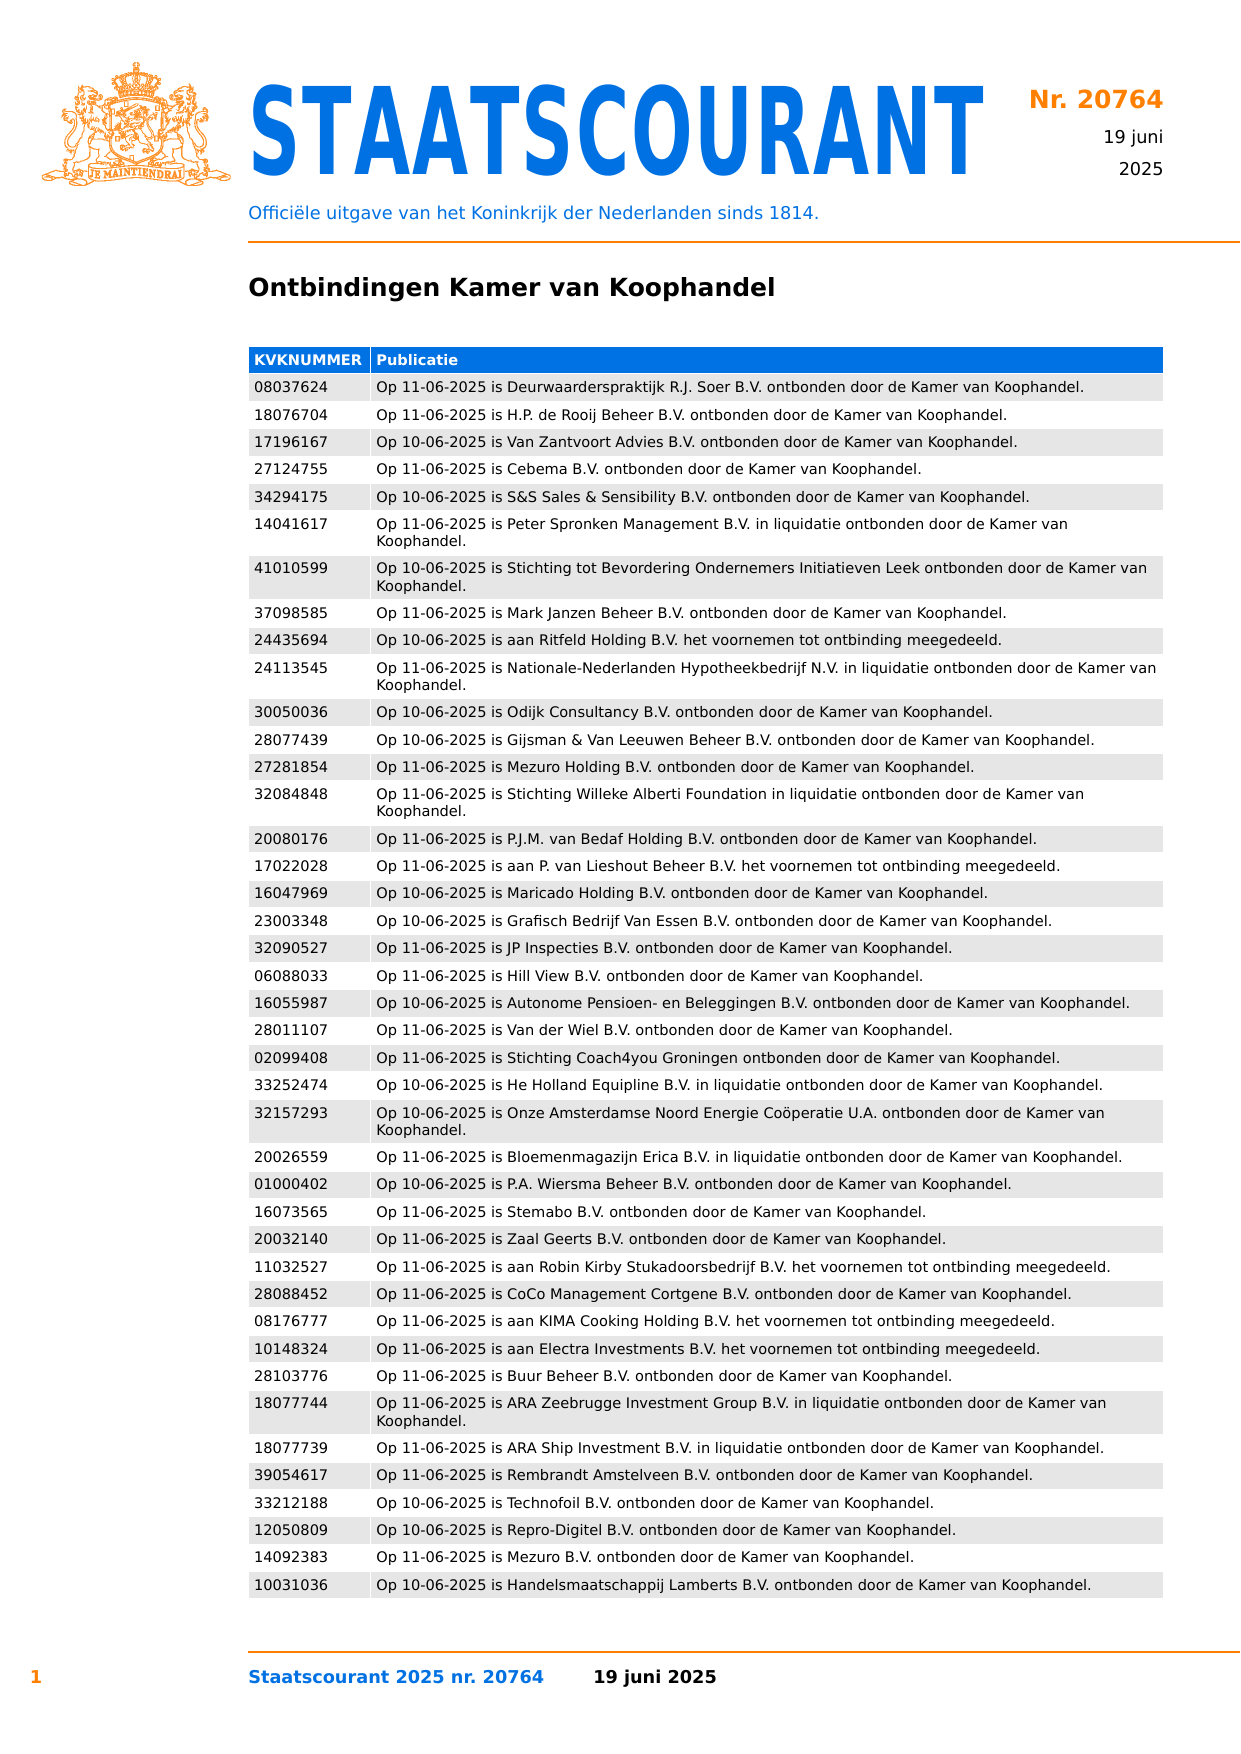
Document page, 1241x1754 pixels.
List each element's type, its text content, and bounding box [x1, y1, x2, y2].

table_cell 32090527 [249, 935, 370, 962]
table_header Publicatie [371, 347, 1163, 373]
table_cell Op 11-06-2025 is Mezuro B.V. ontbonden door de Kamer van Koophandel. [371, 1545, 1163, 1571]
table_cell 19 juni [998, 121, 1240, 153]
table_cell 16073565 [249, 1199, 370, 1225]
table_cell Op 11-06-2025 is Van der Wiel B.V. ontbonden door de Kamer van Koophandel. [371, 1018, 1163, 1044]
table_cell 2025 [998, 153, 1240, 203]
table_cell 32157293 [249, 1100, 370, 1143]
table_cell 08176777 [249, 1309, 370, 1335]
table_cell 23003348 [249, 908, 370, 934]
table_cell 30050036 [249, 699, 370, 726]
table_cell 20080176 [249, 826, 370, 852]
table_cell Op 11-06-2025 is CoCo Management Cortgene B.V. ontbonden door de Kamer van Koophandel. [371, 1281, 1163, 1307]
table_cell 28088452 [249, 1281, 370, 1307]
table_cell 01000402 [249, 1172, 370, 1198]
table_cell 16047969 [249, 881, 370, 907]
table_cell 20032140 [249, 1226, 370, 1253]
table_cell Op 11-06-2025 is Stemabo B.V. ontbonden door de Kamer van Koophandel. [371, 1199, 1163, 1225]
table_cell Op 11-06-2025 is Bloemenmagazijn Erica B.V. in liquidatie ontbonden door de Kamer van Koophandel. [371, 1144, 1163, 1171]
table_cell Op 11-06-2025 is Nationale-Nederlanden Hypotheekbedrijf N.V. in liquidatie ontbonden door de Kamer van Koophandel. [371, 655, 1163, 698]
table_header [25, 62, 248, 241]
table_cell 06088033 [249, 963, 370, 989]
table_cell Op 10-06-2025 is Technofoil B.V. ontbonden door de Kamer van Koophandel. [371, 1490, 1163, 1516]
table_header Nr. 20764 [998, 62, 1240, 121]
table_cell Op 10-06-2025 is He Holland Equipline B.V. in liquidatie ontbonden door de Kamer van Koophandel. [371, 1073, 1163, 1099]
table_cell 12050809 [249, 1517, 370, 1544]
table_cell 34294175 [249, 484, 370, 510]
table_cell 18077744 [249, 1391, 370, 1434]
table_cell 08037624 [249, 374, 370, 401]
table_cell Op 11-06-2025 is ARA Ship Investment B.V. in liquidatie ontbonden door de Kamer van Koophandel. [371, 1435, 1163, 1461]
table_cell Op 11-06-2025 is Buur Beheer B.V. ontbonden door de Kamer van Koophandel. [371, 1363, 1163, 1390]
table_cell Op 11-06-2025 is Peter Spronken Management B.V. in liquidatie ontbonden door de Kamer van Koophandel. [371, 511, 1163, 555]
table_cell Op 11-06-2025 is aan Robin Kirby Stukadoorsbedrijf B.V. het voornemen tot ontbinding meegedeeld. [371, 1254, 1163, 1280]
table_cell 28103776 [249, 1363, 370, 1390]
table_cell Op 10-06-2025 is Autonome Pensioen- en Beleggingen B.V. ontbonden door de Kamer van Koophandel. [371, 990, 1163, 1017]
table_cell Op 10-06-2025 is Onze Amsterdamse Noord Energie Coöperatie U.A. ontbonden door de Kamer van Koophandel. [371, 1100, 1163, 1143]
table_cell Op 10-06-2025 is P.A. Wiersma Beheer B.V. ontbonden door de Kamer van Koophandel. [371, 1172, 1163, 1198]
table_cell Op 10-06-2025 is Repro-Digitel B.V. ontbonden door de Kamer van Koophandel. [371, 1517, 1163, 1544]
table_cell 33252474 [249, 1073, 370, 1099]
table_header STAATSCOURANT [248, 62, 998, 203]
table_cell Op 11-06-2025 is aan KIMA Cooking Holding B.V. het voornemen tot ontbinding meegedeeld. [371, 1309, 1163, 1335]
table_cell 24435694 [249, 628, 370, 654]
table_cell 10148324 [249, 1336, 370, 1362]
table_cell Op 10-06-2025 is Gijsman & Van Leeuwen Beheer B.V. ontbonden door de Kamer van Koophandel. [371, 727, 1163, 753]
table_cell Op 11-06-2025 is Zaal Geerts B.V. ontbonden door de Kamer van Koophandel. [371, 1226, 1163, 1253]
table_cell Op 11-06-2025 is JP Inspecties B.V. ontbonden door de Kamer van Koophandel. [371, 935, 1163, 962]
table_cell Op 11-06-2025 is aan Electra Investments B.V. het voornemen tot ontbinding meegedeeld. [371, 1336, 1163, 1362]
table_cell 27124755 [249, 457, 370, 483]
table_cell Op 11-06-2025 is Hill View B.V. ontbonden door de Kamer van Koophandel. [371, 963, 1163, 989]
table_cell 18077739 [249, 1435, 370, 1461]
table_cell Op 10-06-2025 is Odijk Consultancy B.V. ontbonden door de Kamer van Koophandel. [371, 699, 1163, 726]
table_cell 33212188 [249, 1490, 370, 1516]
table_cell Op 11-06-2025 is Cebema B.V. ontbonden door de Kamer van Koophandel. [371, 457, 1163, 483]
table_cell 32084848 [249, 781, 370, 825]
table_cell 17022028 [249, 853, 370, 879]
table_cell Op 10-06-2025 is aan Ritfeld Holding B.V. het voornemen tot ontbinding meegedeeld. [371, 628, 1163, 654]
table_cell Op 10-06-2025 is Grafisch Bedrijf Van Essen B.V. ontbonden door de Kamer van Koophandel. [371, 908, 1163, 934]
table_cell Op 11-06-2025 is Rembrandt Amstelveen B.V. ontbonden door de Kamer van Koophandel. [371, 1463, 1163, 1489]
table_cell Op 11-06-2025 is Deurwaarderspraktijk R.J. Soer B.V. ontbonden door de Kamer van Koophandel. [371, 374, 1163, 401]
table_cell Op 11-06-2025 is H.P. de Rooij Beheer B.V. ontbonden door de Kamer van Koophandel. [371, 402, 1163, 428]
table_cell 20026559 [249, 1144, 370, 1171]
table_cell 28011107 [249, 1018, 370, 1044]
table_cell Op 10-06-2025 is Maricado Holding B.V. ontbonden door de Kamer van Koophandel. [371, 881, 1163, 907]
table_cell 16055987 [249, 990, 370, 1017]
table_header KVKNUMMER [249, 347, 370, 373]
table_cell 10031036 [249, 1572, 370, 1598]
table_cell Op 11-06-2025 is Stichting Coach4you Groningen ontbonden door de Kamer van Koophandel. [371, 1045, 1163, 1071]
table_cell 17196167 [249, 429, 370, 456]
table_cell Op 11-06-2025 is Stichting Willeke Alberti Foundation in liquidatie ontbonden door de Kamer van Koophandel. [371, 781, 1163, 825]
table_cell Op 10-06-2025 is Van Zantvoort Advies B.V. ontbonden door de Kamer van Koophandel. [371, 429, 1163, 456]
table_cell 39054617 [249, 1463, 370, 1489]
picture [41, 62, 231, 186]
table_cell 37098585 [249, 600, 370, 626]
subtitle Ontbindingen Kamer van Koophandel [248, 273, 1163, 302]
table_cell Op 10-06-2025 is Stichting tot Bevordering Ondernemers Initiatieven Leek ontbonden door de Kamer van Koophandel. [371, 556, 1163, 599]
table_cell Op 11-06-2025 is P.J.M. van Bedaf Holding B.V. ontbonden door de Kamer van Koophandel. [371, 826, 1163, 852]
table_cell Op 11-06-2025 is aan P. van Lieshout Beheer B.V. het voornemen tot ontbinding meegedeeld. [371, 853, 1163, 879]
table_cell 28077439 [249, 727, 370, 753]
table_cell 18076704 [249, 402, 370, 428]
table_cell Op 11-06-2025 is Mark Janzen Beheer B.V. ontbonden door de Kamer van Koophandel. [371, 600, 1163, 626]
table_cell 24113545 [249, 655, 370, 698]
table_cell Op 11-06-2025 is ARA Zeebrugge Investment Group B.V. in liquidatie ontbonden door de Kamer van Koophandel. [371, 1391, 1163, 1434]
table_cell 41010599 [249, 556, 370, 599]
table_cell Op 11-06-2025 is Mezuro Holding B.V. ontbonden door de Kamer van Koophandel. [371, 754, 1163, 780]
table_cell Officiële uitgave van het Koninkrijk der Nederlanden sinds 1814. [248, 203, 1240, 241]
table_cell Op 10-06-2025 is Handelsmaatschappij Lamberts B.V. ontbonden door de Kamer van Koophandel. [371, 1572, 1163, 1598]
table_cell 14092383 [249, 1545, 370, 1571]
table_cell Op 10-06-2025 is S&S Sales & Sensibility B.V. ontbonden door de Kamer van Koophandel. [371, 484, 1163, 510]
table_cell 14041617 [249, 511, 370, 555]
table_cell 02099408 [249, 1045, 370, 1071]
table_cell 11032527 [249, 1254, 370, 1280]
table_cell 27281854 [249, 754, 370, 780]
